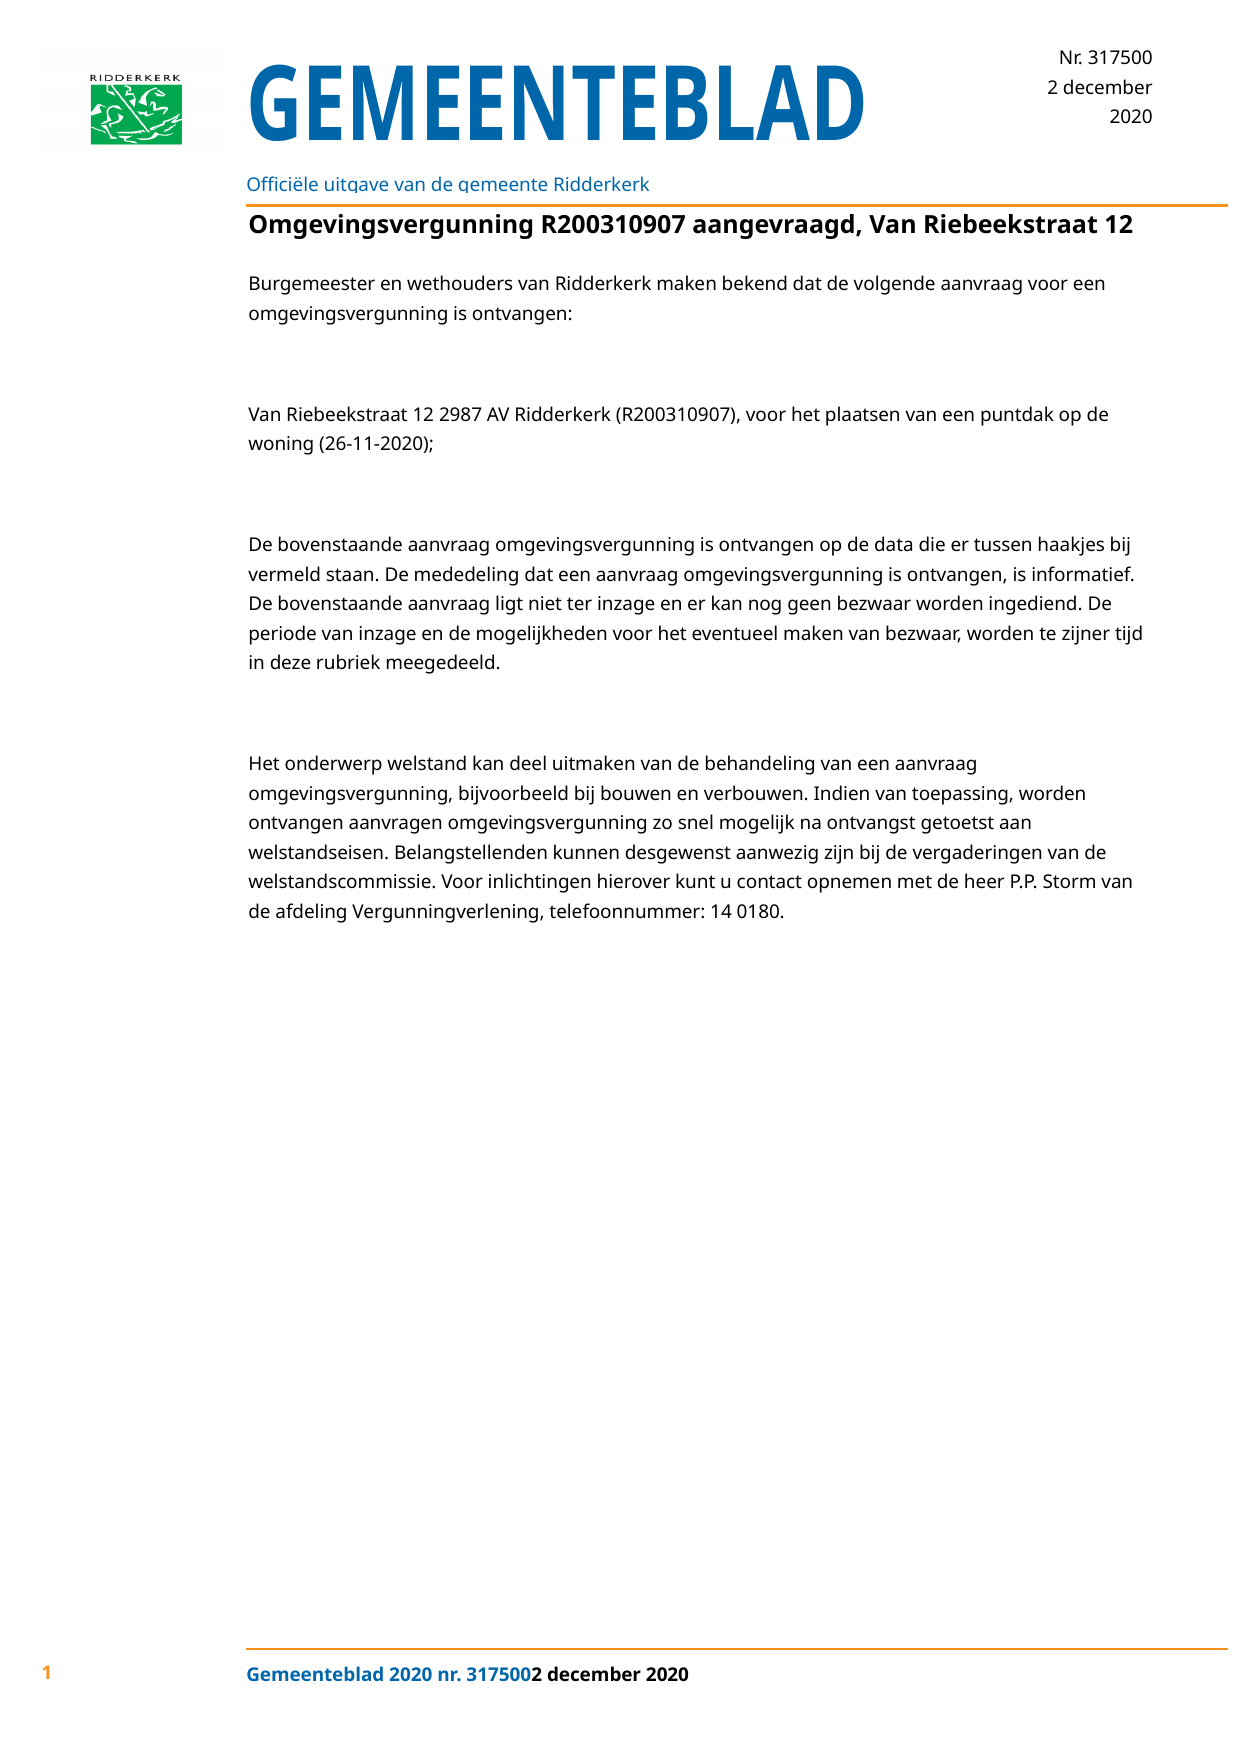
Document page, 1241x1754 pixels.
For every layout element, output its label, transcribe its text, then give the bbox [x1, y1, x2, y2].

text Omgevingsvergunning R200310907 aangevraagd, Van Riebeekstraat 12 [248, 207, 1152, 241]
text Het onderwerp welstand kan deel uitmaken van de behandeling van een aanvraag omgevingsvergunning, bijvoorbeeld bij bouwen en verbouwen. Indien van toepassing, worden ontvangen aanvragen omgevingsvergunning zo snel mogelijk na ontvangst getoetst aan welstandseisen. Belangstellenden kunnen desgewenst aanwezig zijn bij de vergaderingen van de welstandscommissie. Voor inlichtingen hierover kunt u contact opnemen met de heer P.P. Storm van de afdeling Vergunningverlening, telefoonnummer: 14 0180. [248, 750, 1152, 924]
text Burgemeester en wethouders van Ridderkerk maken bekend dat de volgende aanvraag voor een omgevingsvergunning is ontvangen: [248, 270, 1152, 326]
picture [41, 47, 231, 172]
text Van Riebeekstraat 12 2987 AV Ridderkerk (R200310907), voor het plaatsen van een puntdak op de woning (26-11-2020); [248, 401, 1152, 456]
text De bovenstaande aanvraag omgevingsvergunning is ontvangen op de data die er tussen haakjes bij vermeld staan. De mededeling dat een aanvraag omgevingsvergunning is ontvangen, is informatief. De bovenstaande aanvraag ligt niet ter inzage en er kan nog geen bezwaar worden ingediend. De periode van inzage en de mogelijkheden voor het eventueel maken van bezwaar, worden te zijner tijd in deze rubriek meegedeeld. [248, 531, 1152, 675]
